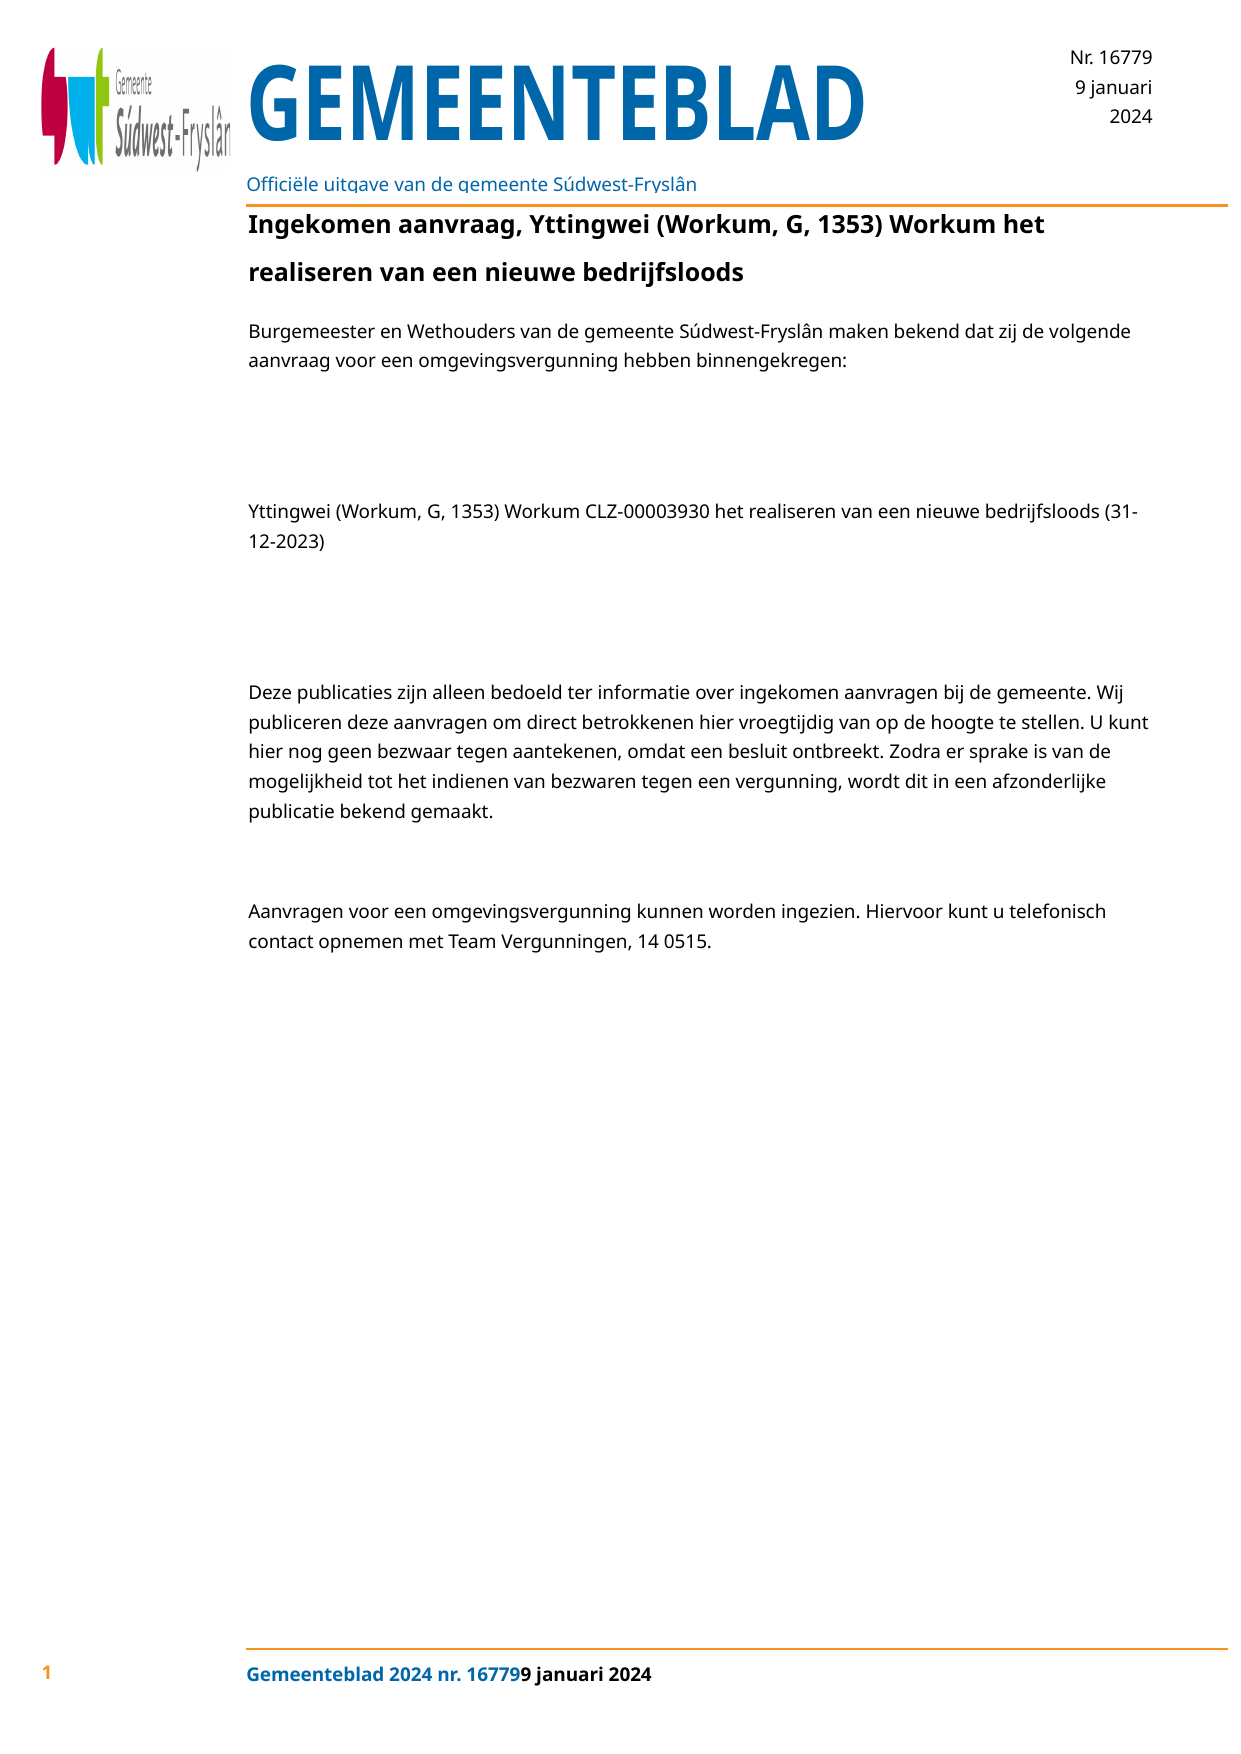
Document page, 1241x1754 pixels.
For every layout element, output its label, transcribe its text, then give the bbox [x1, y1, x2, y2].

text Aanvragen voor een omgevingsvergunning kunnen worden ingezien. Hiervoor kunt u telefonisch contact opnemen met Team Vergunningen, 14 0515. [248, 899, 1152, 954]
text Deze publicaties zijn alleen bedoeld ter informatie over ingekomen aanvragen bij de gemeente. Wij publiceren deze aanvragen om direct betrokkenen hier vroegtijdig van op de hoogte te stellen. U kunt hier nog geen bezwaar tegen aantekenen, omdat een besluit ontbreekt. Zodra er sprake is van de mogelijkheid tot het indienen van bezwaren tegen een vergunning, wordt dit in een afzonderlijke publicatie bekend gemaakt. [248, 679, 1152, 824]
text Yttingwei (Workum, G, 1353) Workum CLZ-00003930 het realiseren van een nieuwe bedrijfsloods (31-12-2023) [248, 499, 1152, 554]
text Ingekomen aanvraag, Yttingwei (Workum, G, 1353) Workum het realiseren van een nieuwe bedrijfsloods [248, 207, 1152, 288]
text Burgemeester en Wethouders van de gemeente Súdwest-Fryslân maken bekend dat zij de volgende aanvraag voor een omgevingsvergunning hebben binnengekregen: [248, 318, 1152, 373]
picture [41, 47, 231, 172]
